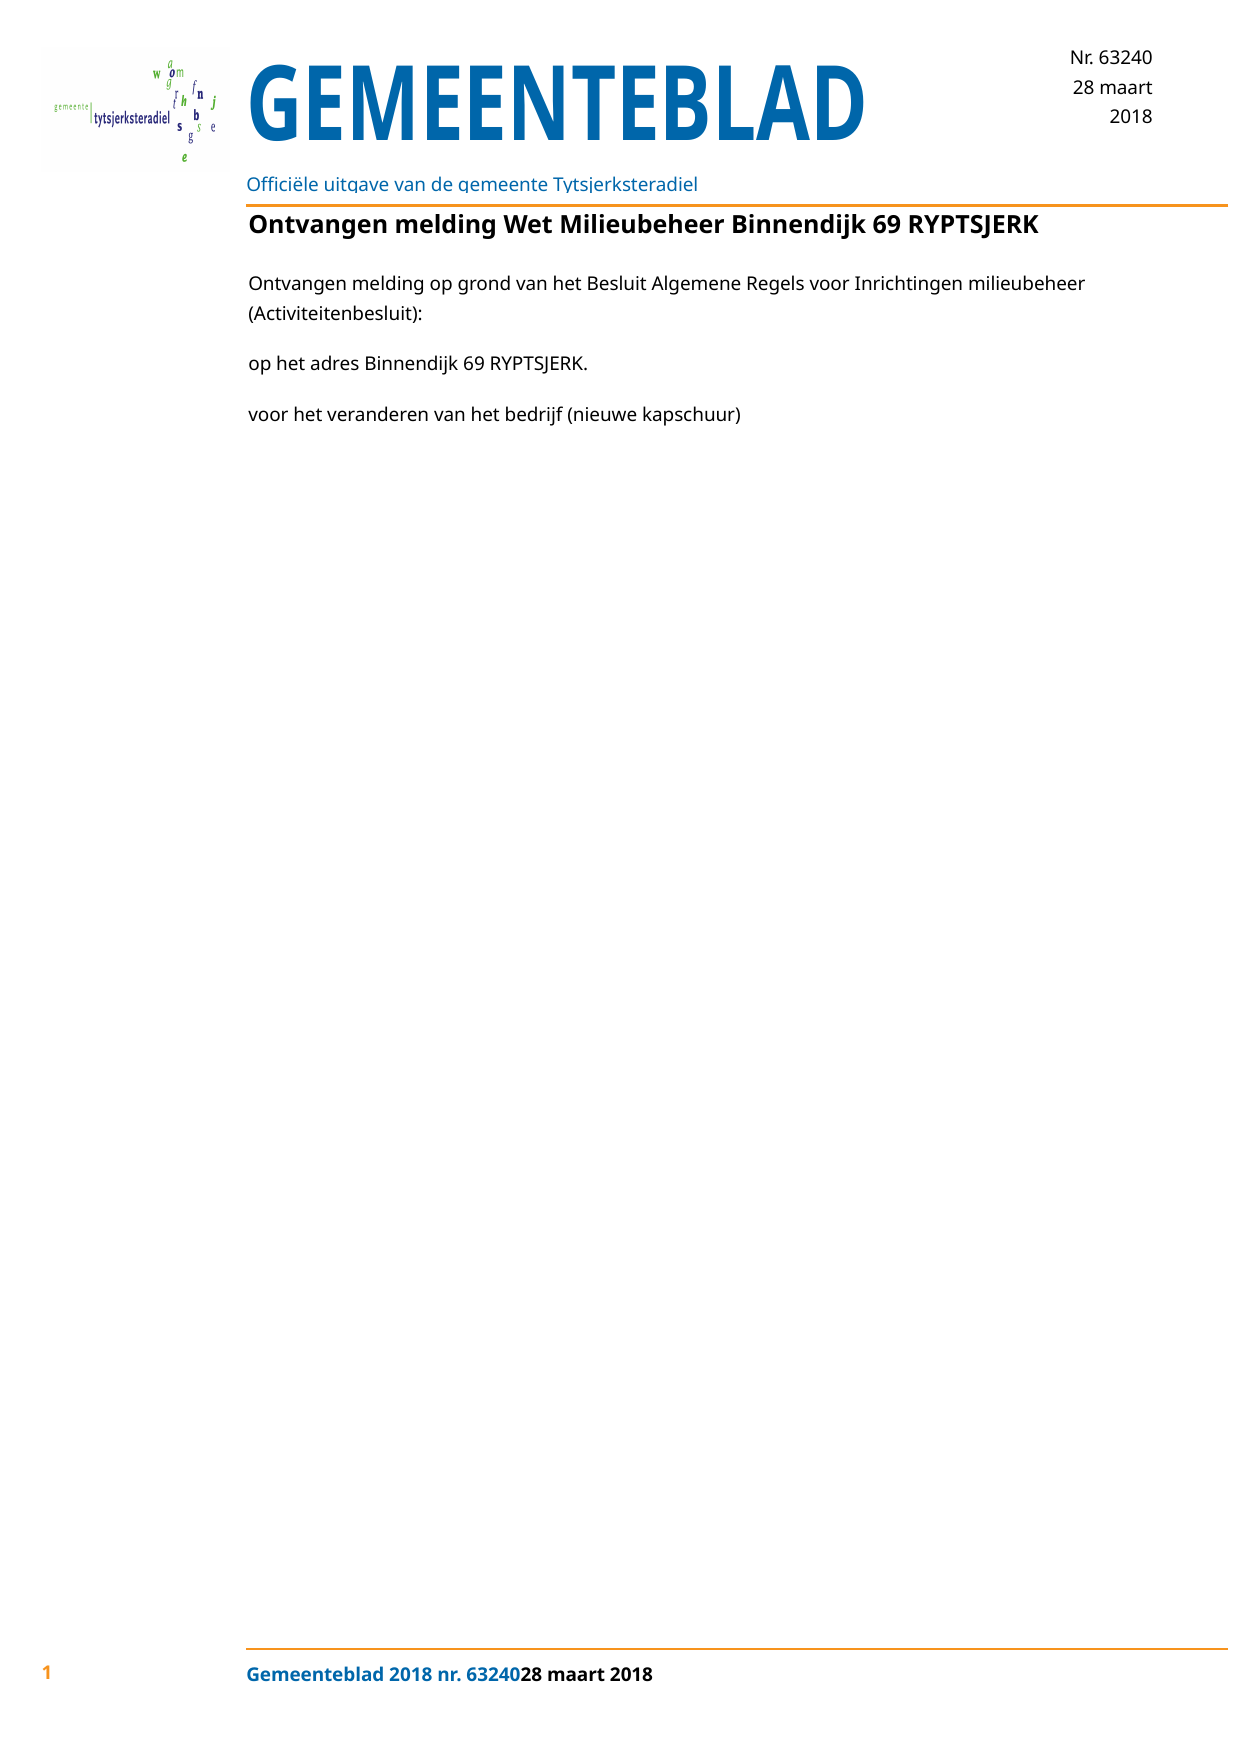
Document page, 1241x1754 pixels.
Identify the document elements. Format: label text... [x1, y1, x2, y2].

text Ontvangen melding Wet Milieubeheer Binnendijk 69 RYPTSJERK [248, 207, 1152, 241]
text op het adres Binnendijk 69 RYPTSJERK. [248, 350, 1152, 376]
text Ontvangen melding op grond van het Besluit Algemene Regels voor Inrichtingen milieubeheer (Activiteitenbesluit): [248, 270, 1152, 326]
text voor het veranderen van het bedrijf (nieuwe kapschuur) [248, 401, 1152, 426]
picture [41, 47, 231, 172]
